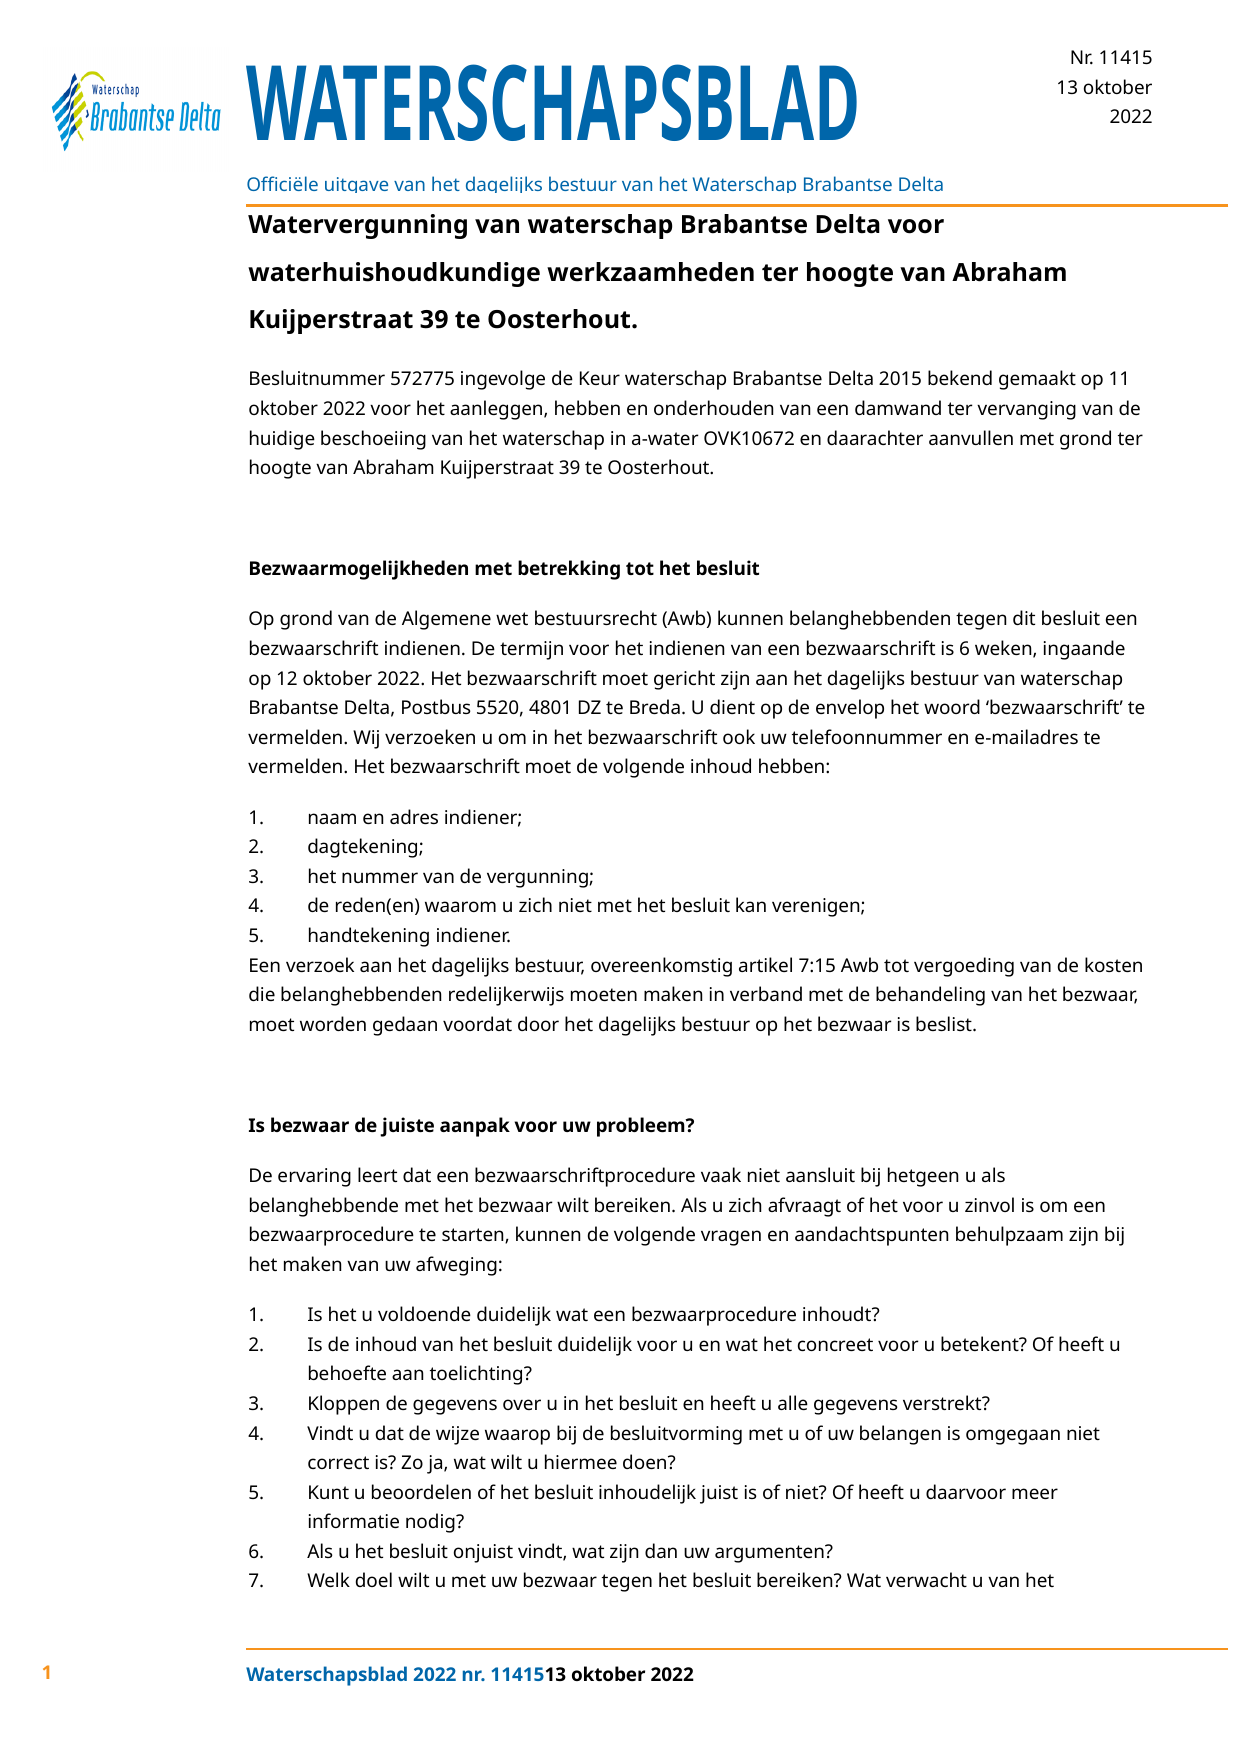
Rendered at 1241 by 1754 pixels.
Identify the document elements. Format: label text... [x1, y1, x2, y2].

text De ervaring leert dat een bezwaarschriftprocedure vaak niet aansluit bij hetgeen u als belanghebbende met het bezwaar wilt bereiken. Als u zich afvraagt of het voor u zinvol is om een bezwaarprocedure te starten, kunnen de volgende vragen en aandachtspunten behulpzaam zijn bij het maken van uw afweging: [248, 1162, 1152, 1277]
list het nummer van de vergunning; [248, 863, 1152, 889]
list de reden(en) waarom u zich niet met het besluit kan verenigen; [248, 893, 1152, 918]
text Op grond van de Algemene wet bestuursrecht (Awb) kunnen belanghebbenden tegen dit besluit een bezwaarschrift indienen. De termijn voor het indienen van een bezwaarschrift is 6 weken, ingaande op 12 oktober 2022. Het bezwaarschrift moet gericht zijn aan het dagelijks bestuur van waterschap Brabantse Delta, Postbus 5520, 4801 DZ te Breda. U dient op de envelop het woord ‘bezwaarschrift’ te vermelden. Wij verzoeken u om in het bezwaarschrift ook uw telefoonnummer en e‑mailadres te vermelden. Het bezwaarschrift moet de volgende inhoud hebben: [248, 606, 1152, 779]
list naam en adres indiener; [248, 804, 1152, 829]
list handtekening indiener. [248, 922, 1152, 948]
picture [41, 47, 231, 172]
list dagtekening; [248, 833, 1152, 859]
text Een verzoek aan het dagelijks bestuur, overeenkomstig artikel 7:15 Awb tot vergoeding van de kosten die belanghebbenden redelijkerwijs moeten maken in verband met de behandeling van het bezwaar, moet worden gedaan voordat door het dagelijks bestuur op het bezwaar is beslist. [248, 952, 1152, 1037]
list Kunt u beoordelen of het besluit inhoudelijk juist is of niet? Of heeft u daarvoor meer informatie nodig? [248, 1479, 1152, 1534]
text Besluitnummer 572775 ingevolge de Keur waterschap Brabantse Delta 2015 bekend gemaakt op 11 oktober 2022 voor het aanleggen, hebben en onderhouden van een damwand ter vervanging van de huidige beschoeiing van het waterschap in a-water OVK10672 en daarachter aanvullen met grond ter hoogte van Abraham Kuijperstraat 39 te Oosterhout. [248, 366, 1152, 480]
text Watervergunning van waterschap Brabantse Delta voor waterhuishoudkundige werkzaamheden ter hoogte van Abraham Kuijperstraat 39 te Oosterhout. [248, 207, 1152, 336]
text Is bezwaar de juiste aanpak voor uw probleem? [248, 1112, 1152, 1137]
list Is het u voldoende duidelijk wat een bezwaarprocedure inhoudt? [248, 1301, 1152, 1327]
list Welk doel wilt u met uw bezwaar tegen het besluit bereiken? Wat verwacht u van het [248, 1568, 1152, 1593]
list Als u het besluit onjuist vindt, wat zijn dan uw argumenten? [248, 1538, 1152, 1564]
list Is de inhoud van het besluit duidelijk voor u en wat het concreet voor u betekent? Of heeft u behoefte aan toelichting? [248, 1331, 1152, 1386]
list Vindt u dat de wijze waarop bij de besluitvorming met u of uw belangen is omgegaan niet correct is? Zo ja, wat wilt u hiermee doen? [248, 1420, 1152, 1475]
text Bezwaarmogelijkheden met betrekking tot het besluit [248, 555, 1152, 581]
list Kloppen de gegevens over u in het besluit en heeft u alle gegevens verstrekt? [248, 1390, 1152, 1416]
